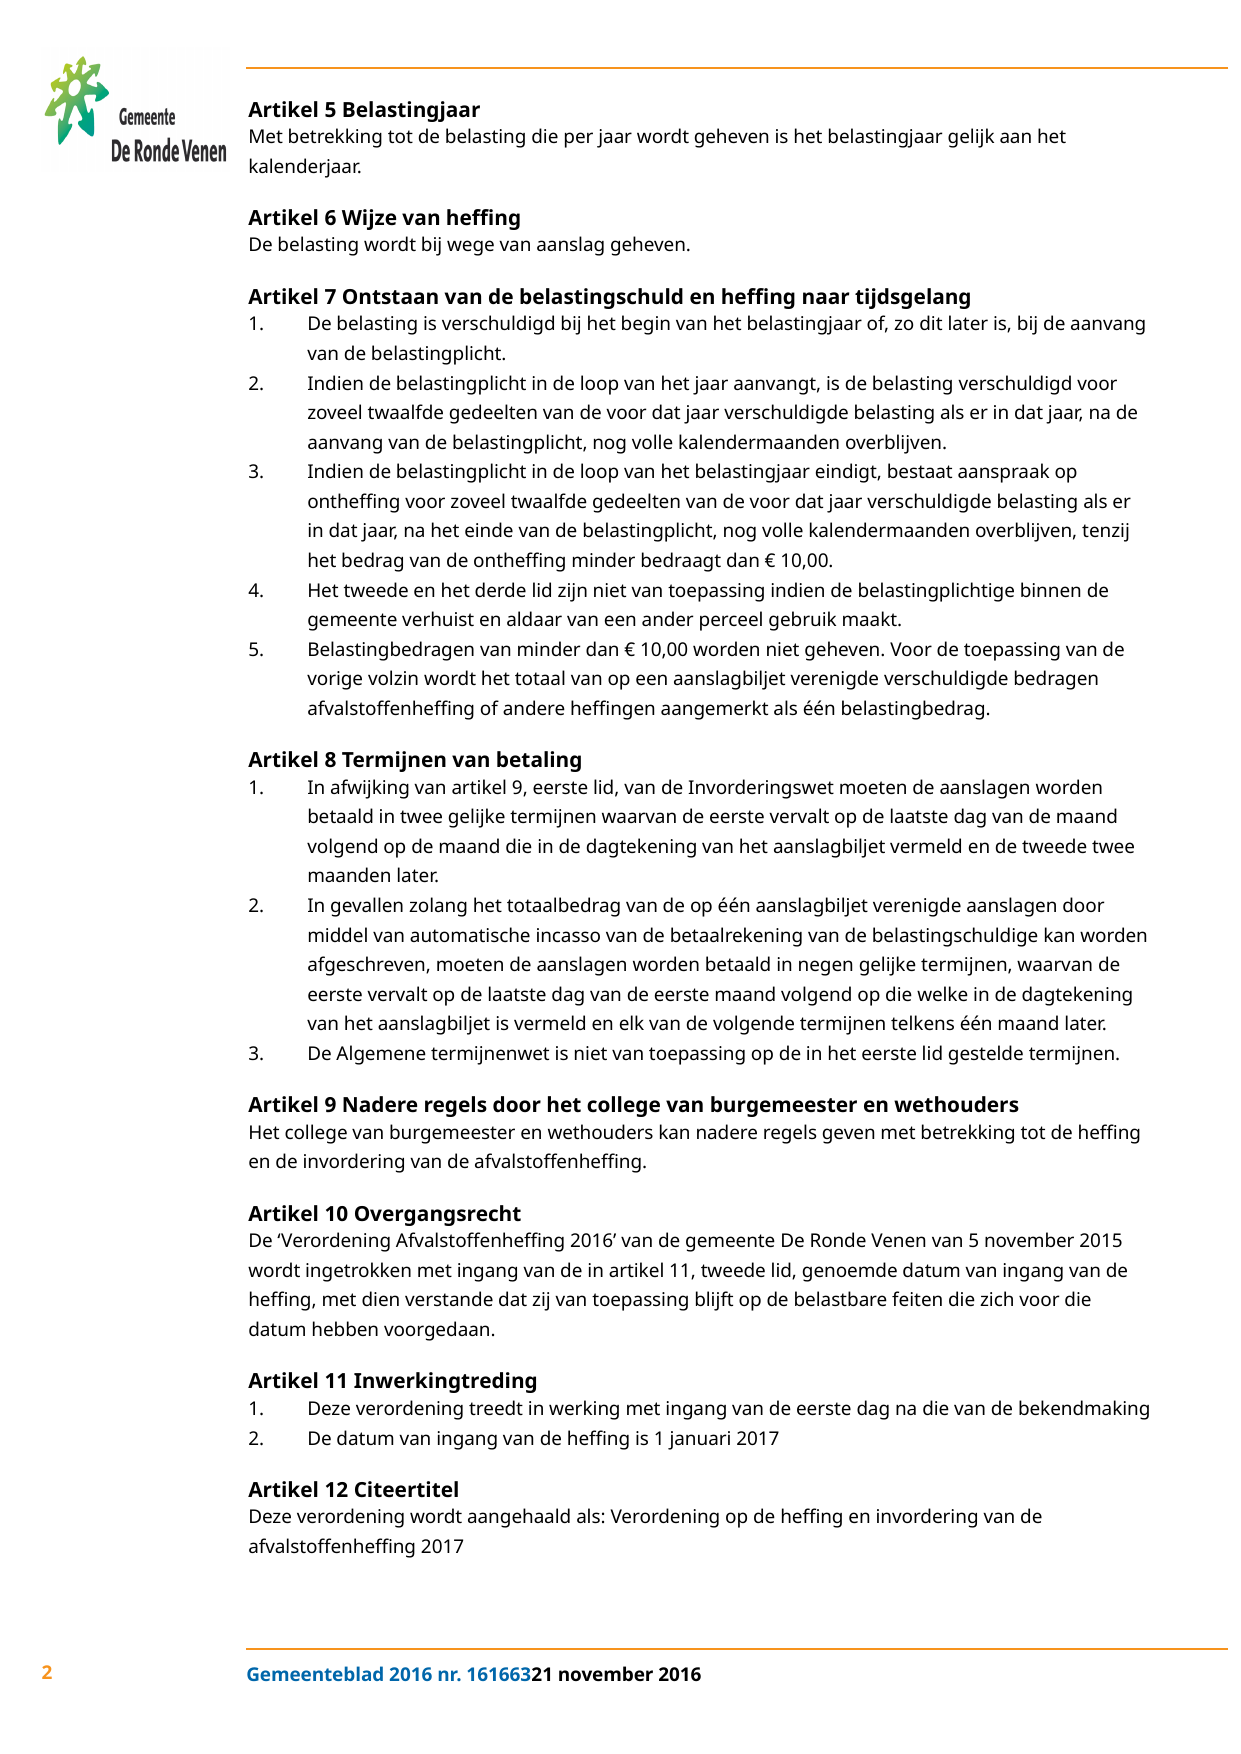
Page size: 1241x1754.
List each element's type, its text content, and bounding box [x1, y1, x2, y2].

text Deze verordening wordt aangehaald als: Verordening op de heffing en invordering van de afvalstoffenheffing 2017 [248, 1503, 1152, 1559]
list De datum van ingang van de heffing is 1 januari 2017 [248, 1425, 1152, 1450]
text Het college van burgemeester en wethouders kan nadere regels geven met betrekking tot de heffing en de invordering van de afvalstoffenheffing. [248, 1119, 1152, 1174]
list Belastingbedragen van minder dan € 10,00 worden niet geheven. Voor de toepassing van de vorige volzin wordt het totaal van op een aanslagbiljet verenigde verschuldigde bedragen afvalstoffenheffing of andere heffingen aangemerkt als één belastingbedrag. [248, 636, 1152, 721]
list De belasting is verschuldigd bij het begin van het belastingjaar of, zo dit later is, bij de aanvang van de belastingplicht. [248, 311, 1152, 366]
text Artikel 5 Belastingjaar [248, 95, 1152, 123]
text Artikel 6 Wijze van heffing [248, 203, 1152, 232]
list Indien de belastingplicht in de loop van het belastingjaar eindigt, bestaat aanspraak op ontheffing voor zoveel twaalfde gedeelten van de voor dat jaar verschuldigde belasting als er in dat jaar, na het einde van de belastingplicht, nog volle kalendermaanden overblijven, tenzij het bedrag van de ontheffing minder bedraagt dan € 10,00. [248, 458, 1152, 573]
text Artikel 9 Nadere regels door het college van burgemeester en wethouders [248, 1091, 1152, 1119]
text Artikel 10 Overgangsrecht [248, 1199, 1152, 1227]
list Het tweede en het derde lid zijn niet van toepassing indien de belastingplichtige binnen de gemeente verhuist en aldaar van een ander perceel gebruik maakt. [248, 577, 1152, 632]
text De belasting wordt bij wege van aanslag geheven. [248, 232, 1152, 257]
text Artikel 7 Ontstaan van de belastingschuld en heffing naar tijdsgelang [248, 282, 1152, 311]
text Artikel 8 Termijnen van betaling [248, 746, 1152, 774]
text De ‘Verordening Afvalstoffenheffing 2016’ van de gemeente De Ronde Venen van 5 november 2015 wordt ingetrokken met ingang van de in artikel 11, tweede lid, genoemde datum van ingang van de heffing, met dien verstande dat zij van toepassing blijft op de belastbare feiten die zich voor die datum hebben voorgedaan. [248, 1227, 1152, 1342]
text Artikel 12 Citeertitel [248, 1475, 1152, 1503]
list Deze verordening treedt in werking met ingang van de eerste dag na die van de bekendmaking [248, 1395, 1152, 1421]
text Artikel 11 Inwerkingtreding [248, 1367, 1152, 1395]
picture [41, 47, 231, 172]
list Indien de belastingplicht in de loop van het jaar aanvangt, is de belasting verschuldigd voor zoveel twaalfde gedeelten van de voor dat jaar verschuldigde belasting als er in dat jaar, na de aanvang van de belastingplicht, nog volle kalendermaanden overblijven. [248, 370, 1152, 454]
list In afwijking van artikel 9, eerste lid, van de Invorderingswet moeten de aanslagen worden betaald in twee gelijke termijnen waarvan de eerste vervalt op de laatste dag van de maand volgend op de maand die in de dagtekening van het aanslagbiljet vermeld en de tweede twee maanden later. [248, 774, 1152, 888]
list In gevallen zolang het totaalbedrag van de op één aanslagbiljet verenigde aanslagen door middel van automatische incasso van de betaalrekening van de belastingschuldige kan worden afgeschreven, moeten de aanslagen worden betaald in negen gelijke termijnen, waarvan de eerste vervalt op de laatste dag van de eerste maand volgend op die welke in de dagtekening van het aanslagbiljet is vermeld en elk van de volgende termijnen telkens één maand later. [248, 892, 1152, 1036]
list De Algemene termijnenwet is niet van toepassing op de in het eerste lid gestelde termijnen. [248, 1040, 1152, 1066]
text Met betrekking tot de belasting die per jaar wordt geheven is het belastingjaar gelijk aan het kalenderjaar. [248, 123, 1152, 178]
